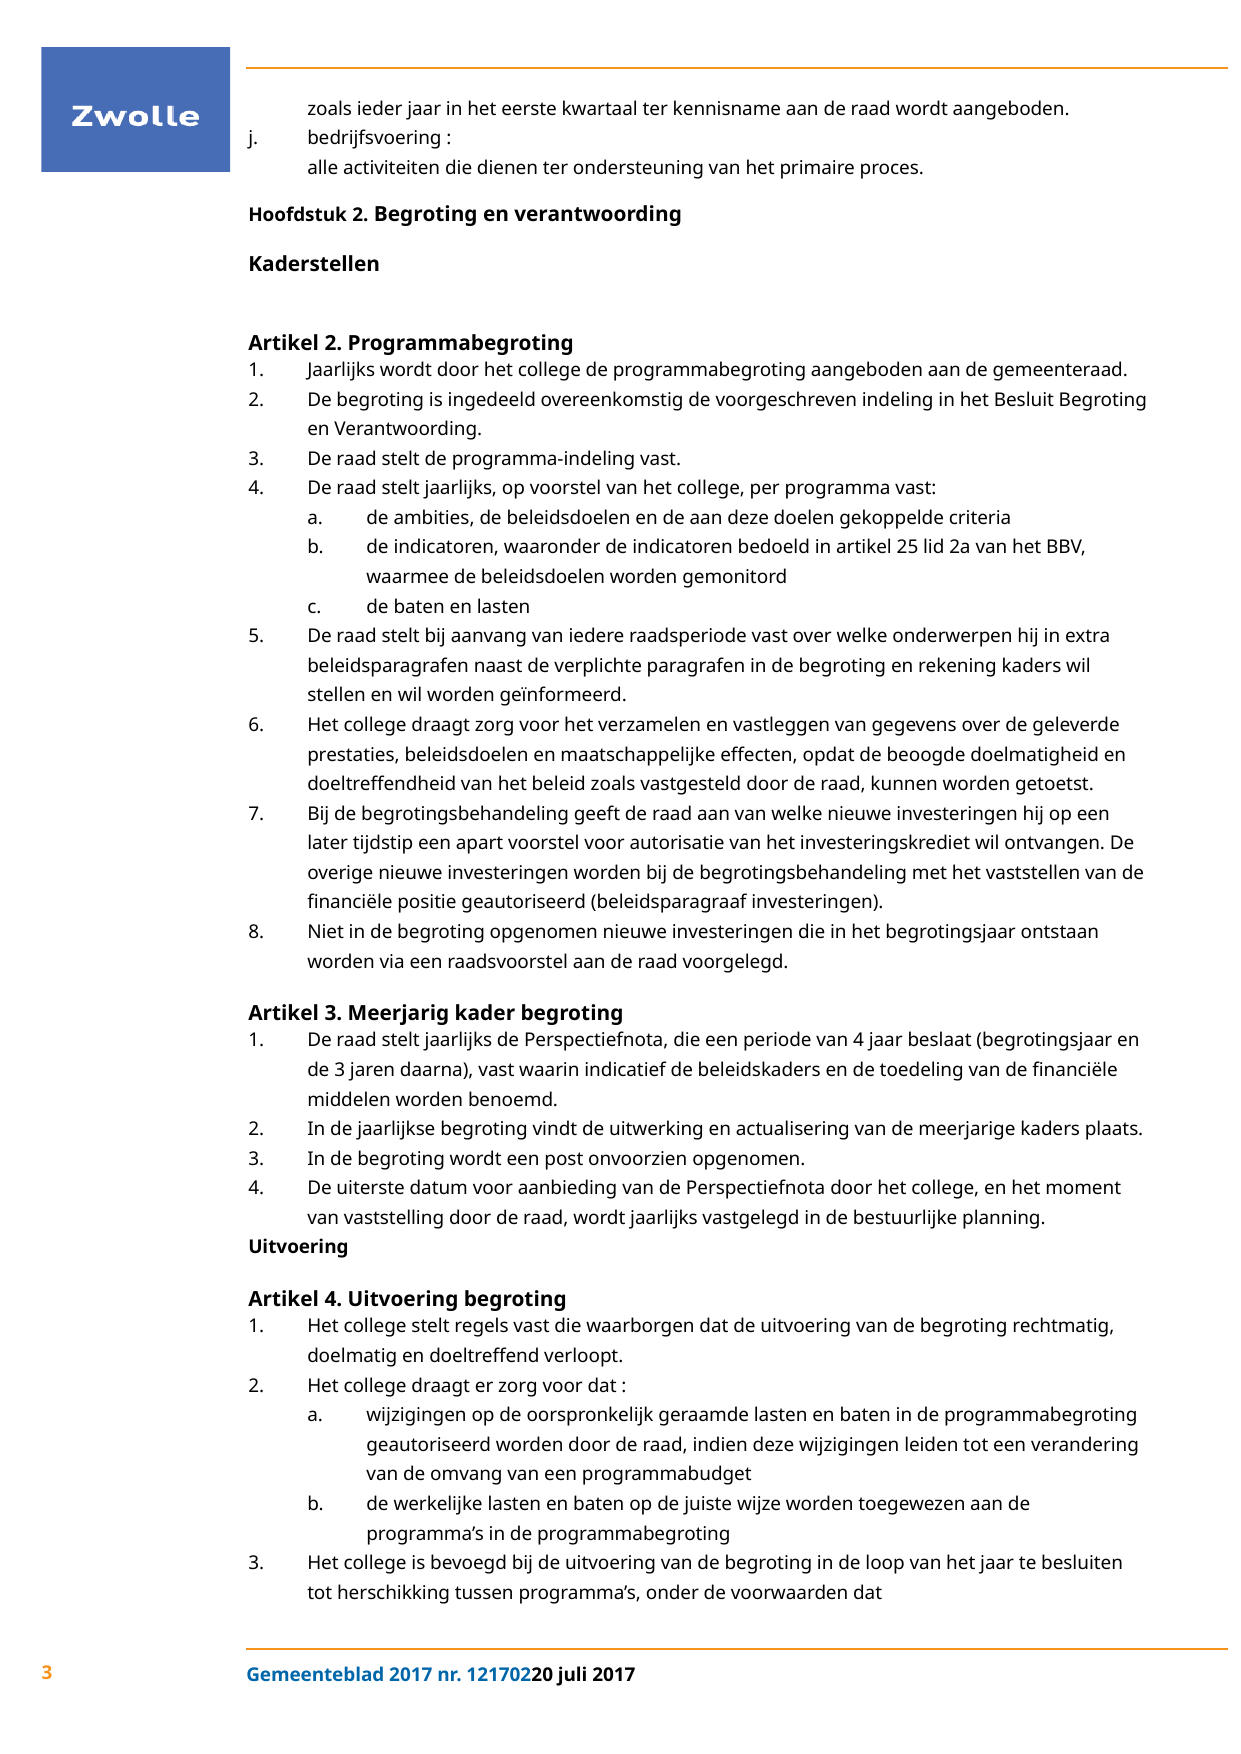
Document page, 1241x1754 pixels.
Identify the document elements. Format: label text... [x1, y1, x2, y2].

list Jaarlijks wordt door het college de programmabegroting aangeboden aan de gemeenteraad. [248, 356, 1152, 382]
text Kaderstellen [248, 249, 1152, 277]
list wijzigingen op de oorspronkelijk geraamde lasten en baten in de programmabegroting geautoriseerd worden door de raad, indien deze wijzigingen leiden tot een verandering van de omvang van een programmabudget [307, 1401, 1152, 1486]
list In de jaarlijkse begroting vindt de uitwerking en actualisering van de meerjarige kaders plaats. [248, 1115, 1152, 1141]
list De raad stelt jaarlijks de Perspectiefnota, die een periode van 4 jaar beslaat (begrotingsjaar en de 3 jaren daarna), vast waarin indicatief de beleidskaders en de toedeling van de financiële middelen worden benoemd. [248, 1027, 1152, 1112]
text Artikel 2. Programmabegroting [248, 328, 1152, 356]
list alle activiteiten die dienen ter ondersteuning van het primaire proces. [248, 154, 1152, 180]
list Het college is bevoegd bij de uitvoering van de begroting in de loop van het jaar te besluiten tot herschikking tussen programma’s, onder de voorwaarden dat [248, 1549, 1152, 1604]
text Hoofdstuk 2. Begroting en verantwoording [248, 199, 1152, 228]
list Bij de begrotingsbehandeling geeft de raad aan van welke nieuwe investeringen hij op een later tijdstip een apart voorstel voor autorisatie van het investeringskrediet wil ontvangen. De overige nieuwe investeringen worden bij de begrotingsbehandeling met het vaststellen van de financiële positie geautoriseerd (beleidsparagraaf investeringen). [248, 800, 1152, 914]
list De raad stelt bij aanvang van iedere raadsperiode vast over welke onderwerpen hij in extra beleidsparagrafen naast de verplichte paragrafen in de begroting en rekening kaders wil stellen en wil worden geïnformeerd. [248, 622, 1152, 707]
list Het college draagt zorg voor het verzamelen en vastleggen van gegevens over de geleverde prestaties, beleidsdoelen en maatschappelijke effecten, opdat de beoogde doelmatigheid en doeltreffendheid van het beleid zoals vastgesteld door de raad, kunnen worden getoetst. [248, 711, 1152, 796]
list Het college draagt er zorg voor dat : [248, 1372, 1152, 1397]
list bedrijfsvoering : [248, 124, 1152, 150]
text Uitvoering [248, 1234, 1152, 1259]
list In de begroting wordt een post onvoorzien opgenomen. [248, 1145, 1152, 1171]
list De raad stelt de programma-indeling vast. [248, 445, 1152, 471]
list De uiterste datum voor aanbieding van de Perspectiefnota door het college, en het moment van vaststelling door de raad, wordt jaarlijks vastgelegd in de bestuurlijke planning. [248, 1174, 1152, 1230]
picture [41, 47, 231, 172]
list de indicatoren, waaronder de indicatoren bedoeld in artikel 25 lid 2a van het BBV, waarmee de beleidsdoelen worden gemonitord [307, 534, 1152, 589]
list De raad stelt jaarlijks, op voorstel van het college, per programma vast: [248, 474, 1152, 500]
list zoals ieder jaar in het eerste kwartaal ter kennisname aan de raad wordt aangeboden. [248, 95, 1152, 121]
list de werkelijke lasten en baten op de juiste wijze worden toegewezen aan de programma’s in de programmabegroting [307, 1490, 1152, 1545]
list De begroting is ingedeeld overeenkomstig de voorgeschreven indeling in het Besluit Begroting en Verantwoording. [248, 386, 1152, 441]
text Artikel 4. Uitvoering begroting [248, 1284, 1152, 1313]
list de ambities, de beleidsdoelen en de aan deze doelen gekoppelde criteria [307, 504, 1152, 530]
text Artikel 3. Meerjarig kader begroting [248, 998, 1152, 1027]
list Niet in de begroting opgenomen nieuwe investeringen die in het begrotingsjaar ontstaan worden via een raadsvoorstel aan de raad voorgelegd. [248, 918, 1152, 973]
list de baten en lasten [307, 593, 1152, 618]
list Het college stelt regels vast die waarborgen dat de uitvoering van de begroting rechtmatig, doelmatig en doeltreffend verloopt. [248, 1313, 1152, 1368]
